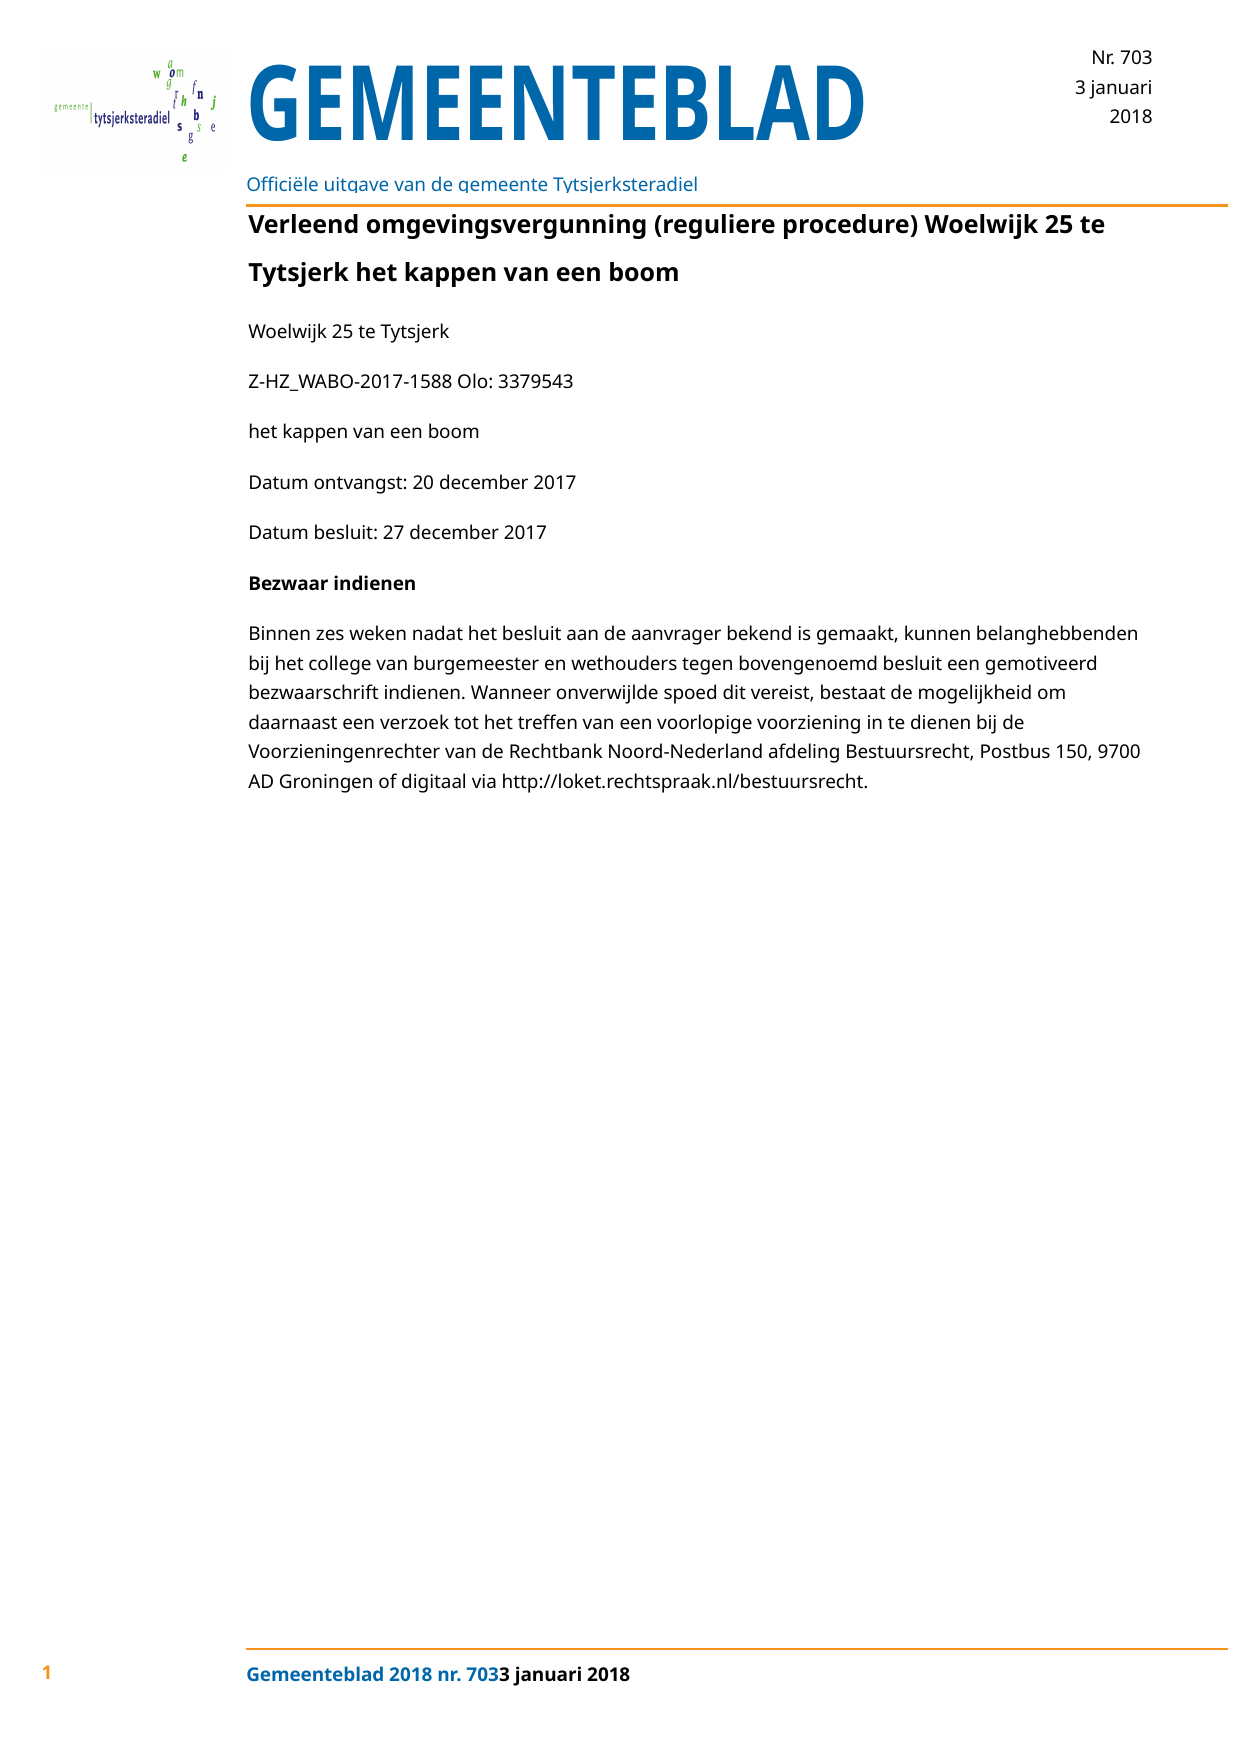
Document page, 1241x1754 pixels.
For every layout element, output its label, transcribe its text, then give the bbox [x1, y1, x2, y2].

text Datum besluit: 27 december 2017 [248, 519, 1152, 545]
text Verleend omgevingsvergunning (reguliere procedure) Woelwijk 25 te Tytsjerk het kappen van een boom [248, 207, 1152, 288]
text Z-HZ_WABO-2017-1588 Olo: 3379543 [248, 368, 1152, 394]
text het kappen van een boom [248, 419, 1152, 444]
text Datum ontvangst: 20 december 2017 [248, 469, 1152, 495]
text Woelwijk 25 te Tytsjerk [248, 318, 1152, 344]
picture [41, 47, 231, 172]
text Bezwaar indienen [248, 570, 1152, 596]
text Binnen zes weken nadat het besluit aan de aanvrager bekend is gemaakt, kunnen belanghebbenden bij het college van burgemeester en wethouders tegen bovengenoemd besluit een gemotiveerd bezwaarschrift indienen. Wanneer onverwijlde spoed dit vereist, bestaat de mogelijkheid om daarnaast een verzoek tot het treffen van een voorlopige voorziening in te dienen bij de Voorzieningenrechter van de Rechtbank Noord-Nederland afdeling Bestuursrecht, Postbus 150, 9700 AD Groningen of digitaal via http://loket.rechtspraak.nl/bestuursrecht. [248, 620, 1152, 794]
